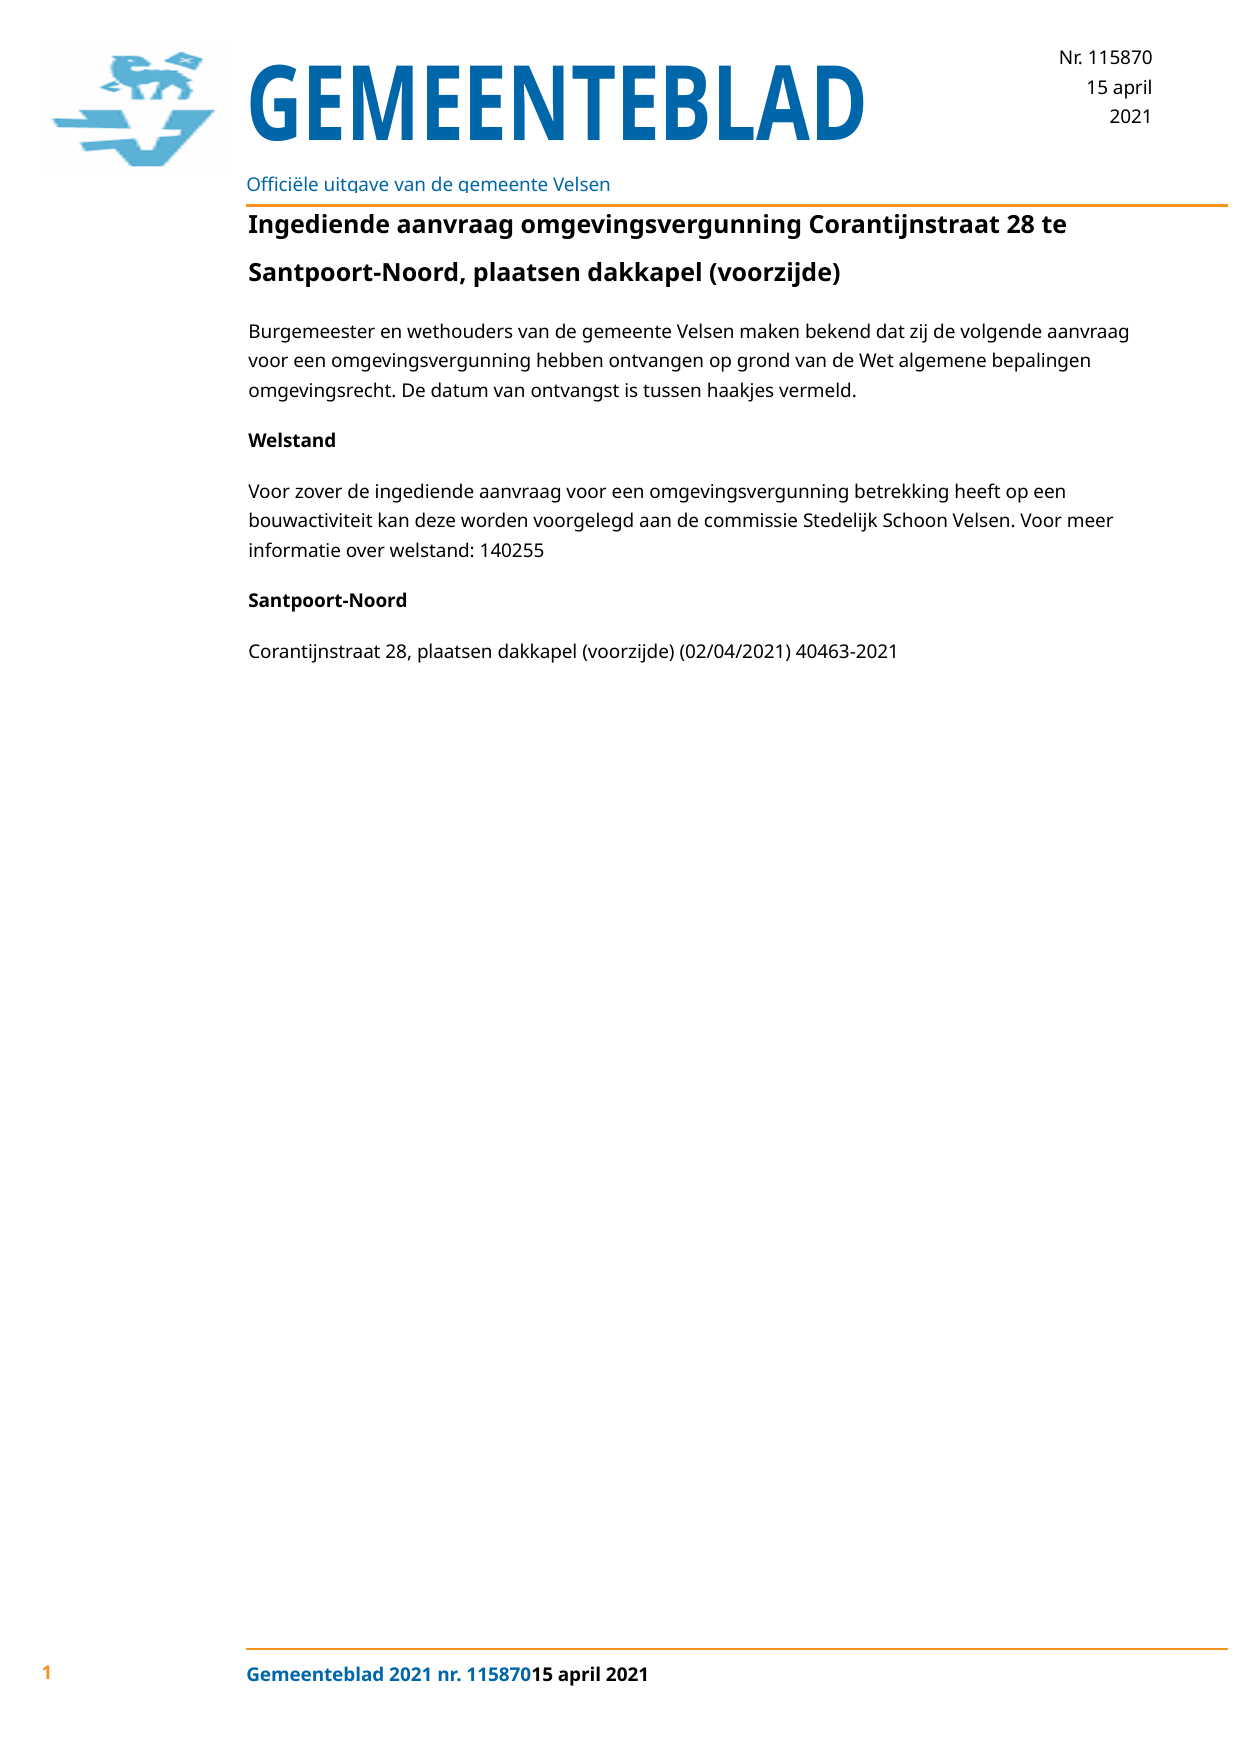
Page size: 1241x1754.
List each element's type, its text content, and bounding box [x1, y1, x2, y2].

text Burgemeester en wethouders van de gemeente Velsen maken bekend dat zij de volgende aanvraag voor een omgevingsvergunning hebben ontvangen op grond van de Wet algemene bepalingen omgevingsrecht. De datum van ontvangst is tussen haakjes vermeld. [248, 318, 1152, 403]
text Welstand [248, 427, 1152, 453]
text Corantijnstraat 28, plaatsen dakkapel (voorzijde) (02/04/2021) 40463-2021 [248, 638, 1152, 664]
picture [41, 47, 231, 172]
text Ingediende aanvraag omgevingsvergunning Corantijnstraat 28 te Santpoort-Noord, plaatsen dakkapel (voorzijde) [248, 207, 1152, 288]
text Santpoort-Noord [248, 587, 1152, 613]
text Voor zover de ingediende aanvraag voor een omgevingsvergunning betrekking heeft op een bouwactiviteit kan deze worden voorgelegd aan de commissie Stedelijk Schoon Velsen. Voor meer informatie over welstand: 140255 [248, 478, 1152, 563]
